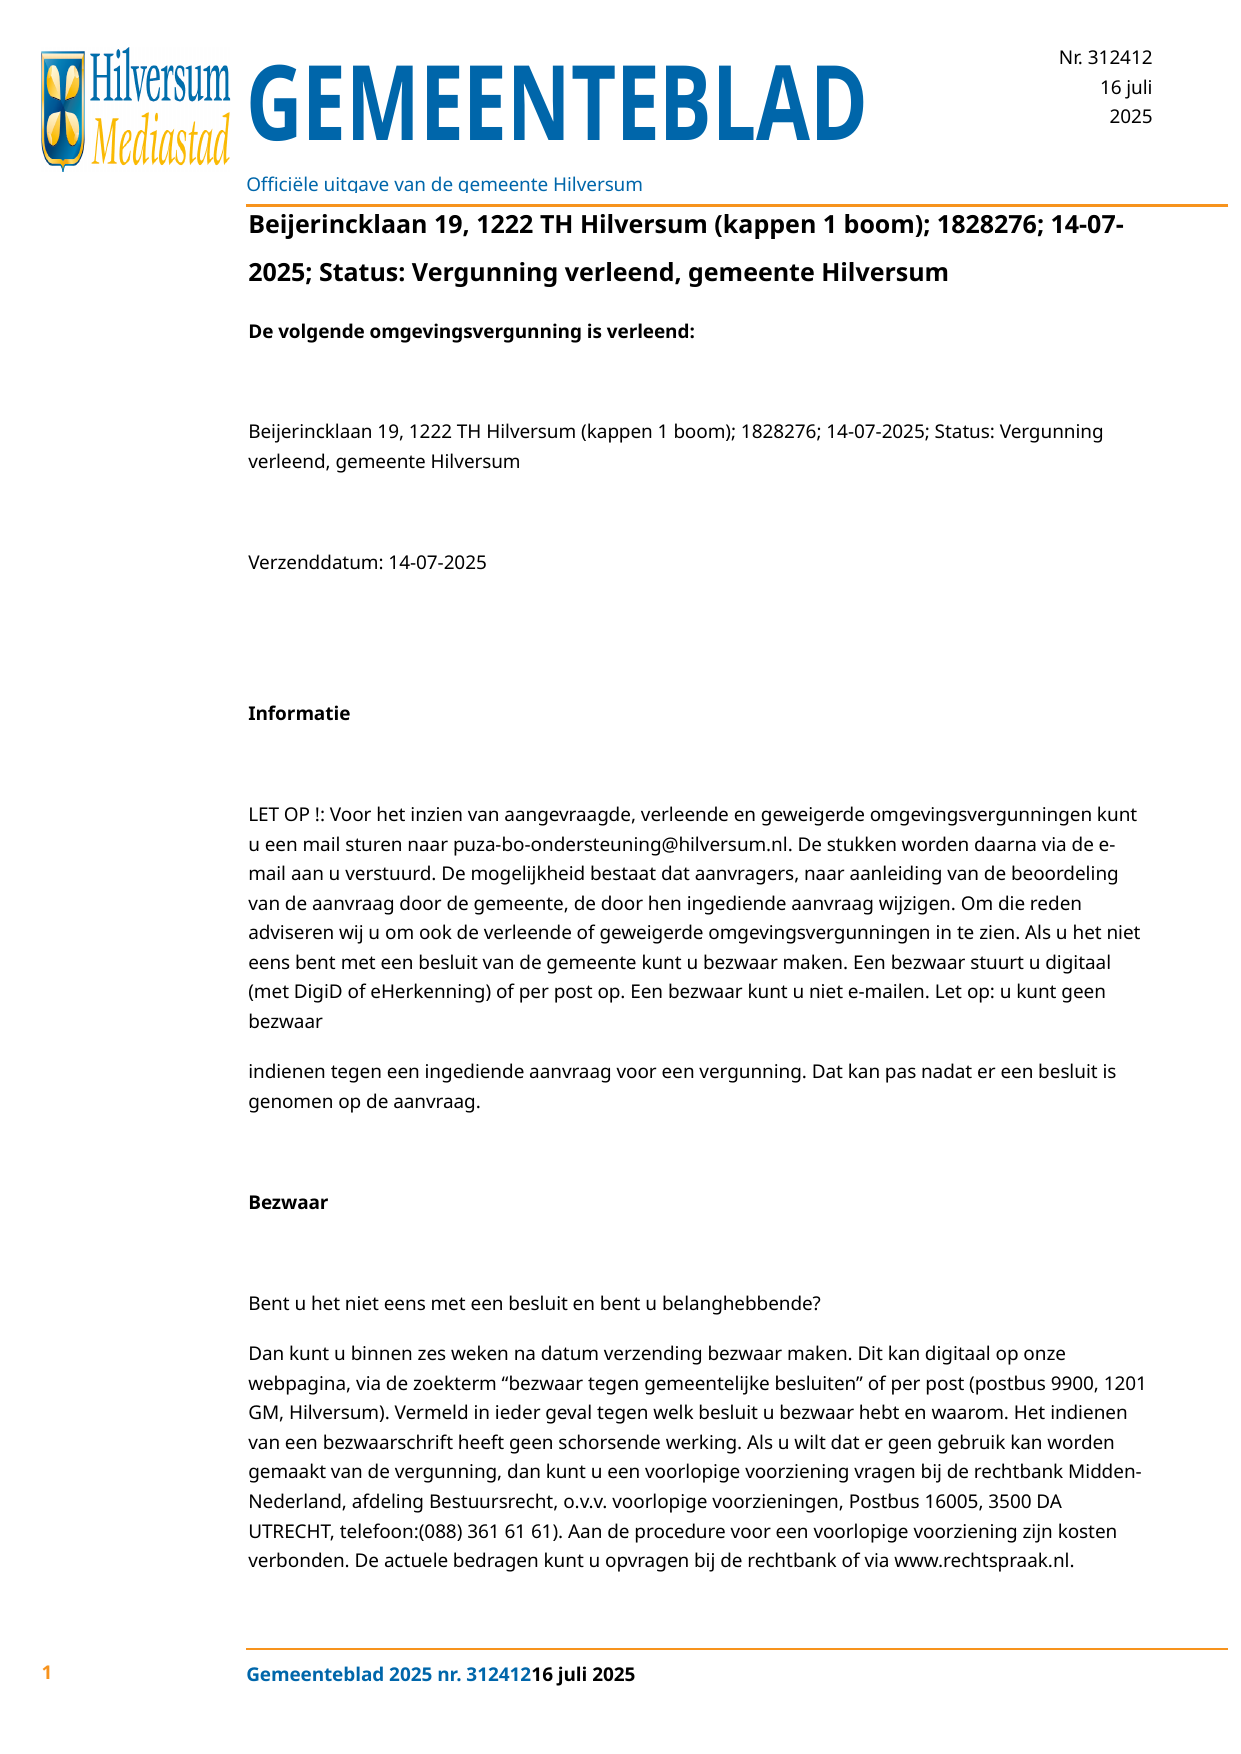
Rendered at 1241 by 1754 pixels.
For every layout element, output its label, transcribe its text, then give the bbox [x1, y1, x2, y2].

text Bezwaar [248, 1189, 1152, 1215]
picture [41, 47, 231, 172]
text De volgende omgevingsvergunning is verleend: [248, 318, 1152, 344]
text LET OP !: Voor het inzien van aangevraagde, verleende en geweigerde omgevingsvergunningen kunt u een mail sturen naar puza-bo-ondersteuning@hilversum.nl. De stukken worden daarna via de e-mail aan u verstuurd. De mogelijkheid bestaat dat aanvragers, naar aanleiding van de beoordeling van de aanvraag door de gemeente, de door hen ingediende aanvraag wijzigen. Om die reden adviseren wij u om ook de verleende of geweigerde omgevingsvergunningen in te zien. Als u het niet eens bent met een besluit van de gemeente kunt u bezwaar maken. Een bezwaar stuurt u digitaal (met DigiD of eHerkenning) of per post op. Een bezwaar kunt u niet e-mailen. Let op: u kunt geen bezwaar [248, 801, 1152, 1034]
text Bent u het niet eens met een besluit en bent u belanghebbende? [248, 1290, 1152, 1316]
text Dan kunt u binnen zes weken na datum verzending bezwaar maken. Dit kan digitaal op onze webpagina, via de zoekterm “bezwaar tegen gemeentelijke besluiten” of per post (postbus 9900, 1201 GM, Hilversum). Vermeld in ieder geval tegen welk besluit u bezwaar hebt en waarom. Het indienen van een bezwaarschrift heeft geen schorsende werking. Als u wilt dat er geen gebruik kan worden gemaakt van de vergunning, dan kunt u een voorlopige voorziening vragen bij de rechtbank Midden-Nederland, afdeling Bestuursrecht, o.v.v. voorlopige voorzieningen, Postbus 16005, 3500 DA UTRECHT, telefoon:(088) 361 61 61). Aan de procedure voor een voorlopige voorziening zijn kosten verbonden. De actuele bedragen kunt u opvragen bij de rechtbank of via www.rechtspraak.nl. [248, 1340, 1152, 1573]
text indienen tegen een ingediende aanvraag voor een vergunning. Dat kan pas nadat er een besluit is genomen op de aanvraag. [248, 1059, 1152, 1114]
text Verzenddatum: 14-07-2025 [248, 549, 1152, 575]
text Beijerincklaan 19, 1222 TH Hilversum (kappen 1 boom); 1828276; 14-07-2025; Status: Vergunning verleend, gemeente Hilversum [248, 207, 1152, 288]
text Informatie [248, 700, 1152, 726]
text Beijerincklaan 19, 1222 TH Hilversum (kappen 1 boom); 1828276; 14-07-2025; Status: Vergunning verleend, gemeente Hilversum [248, 419, 1152, 474]
